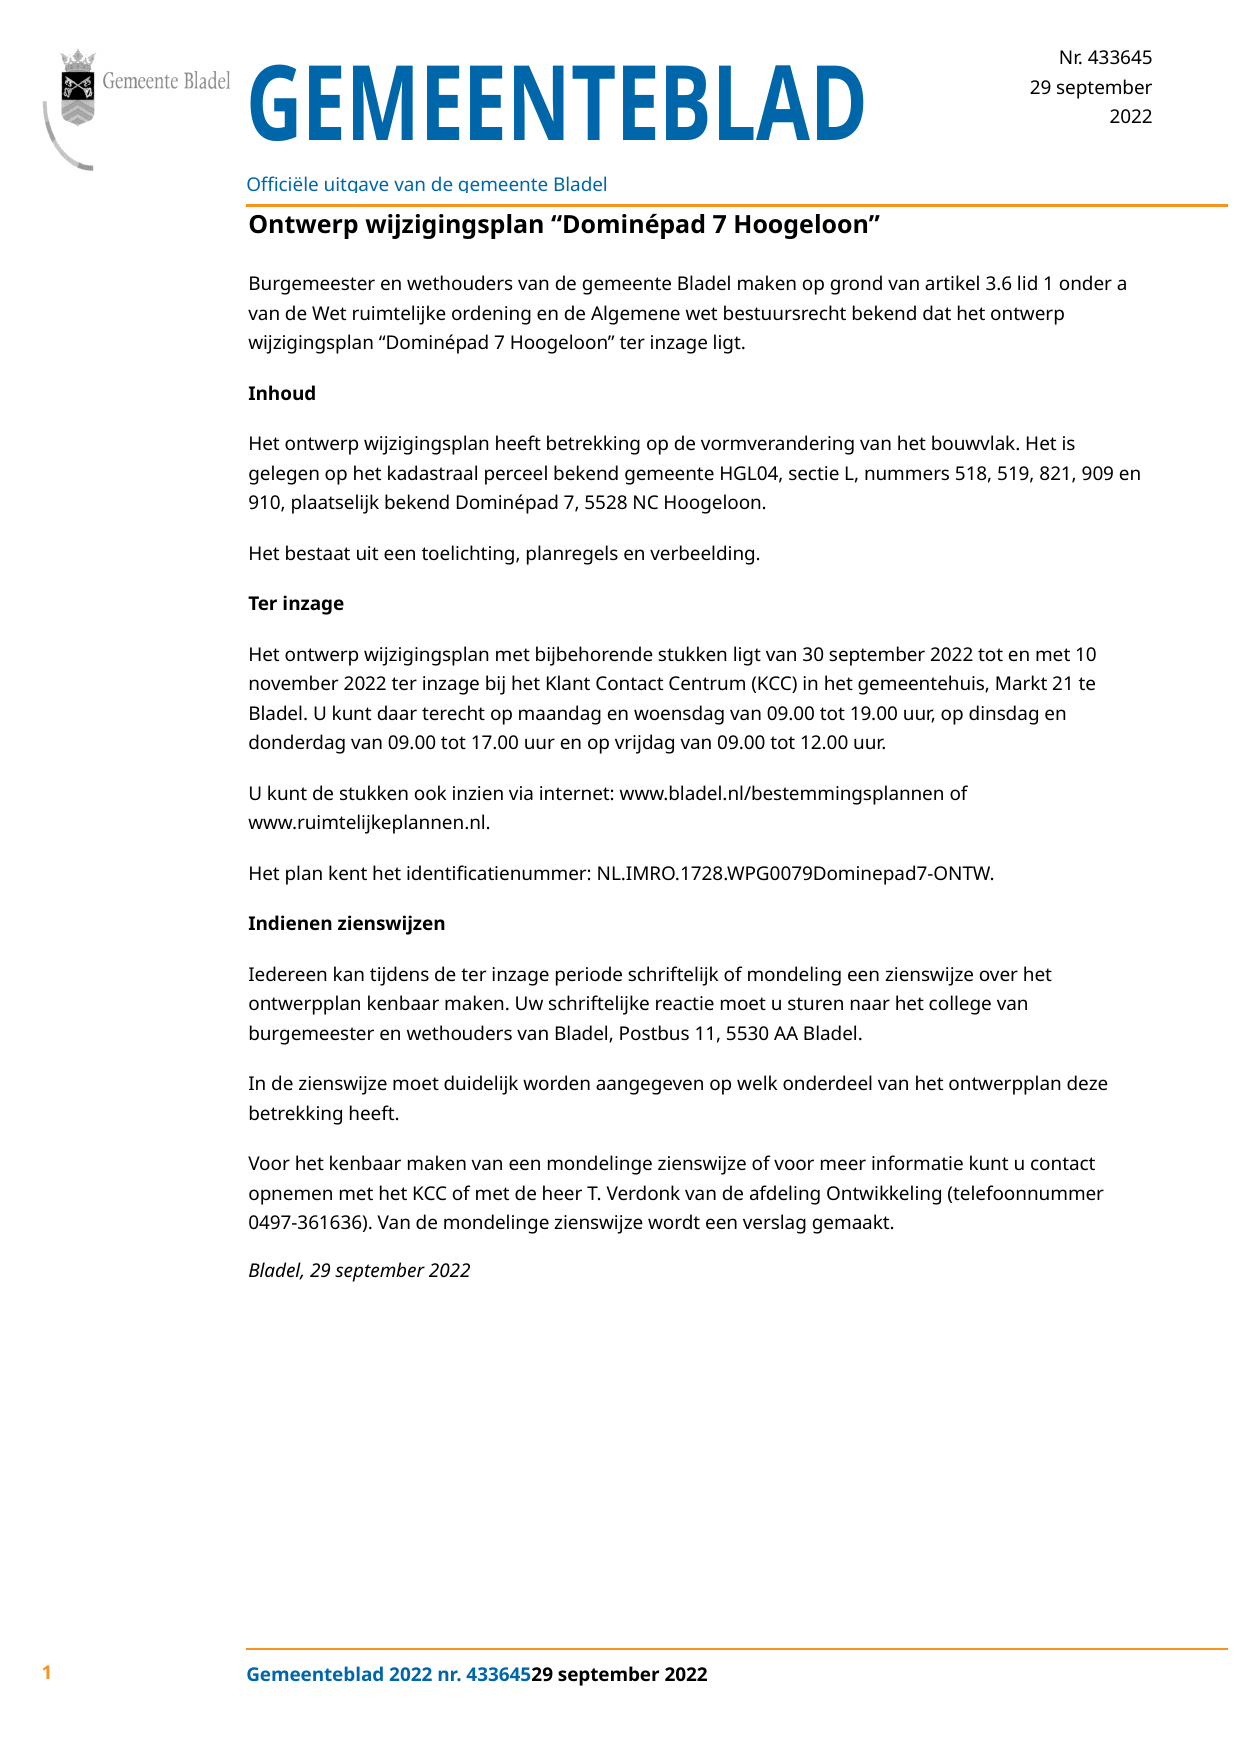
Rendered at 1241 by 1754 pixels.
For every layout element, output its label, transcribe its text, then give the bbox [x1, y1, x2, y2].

text Ontwerp wijzigingsplan “Dominépad 7 Hoogeloon” [248, 207, 1152, 241]
text Het plan kent het identificatienummer: NL.IMRO.1728.WPG0079Dominepad7-ONTW. [248, 860, 1152, 886]
text Het ontwerp wijzigingsplan met bijbehorende stukken ligt van 30 september 2022 tot en met 10 november 2022 ter inzage bij het Klant Contact Centrum (KCC) in het gemeentehuis, Markt 21 te Bladel. U kunt daar terecht op maandag en woensdag van 09.00 tot 19.00 uur, op dinsdag en donderdag van 09.00 tot 17.00 uur en op vrijdag van 09.00 tot 12.00 uur. [248, 641, 1152, 755]
text Ter inzage [248, 590, 1152, 616]
picture [41, 47, 231, 172]
text Voor het kenbaar maken van een mondelinge zienswijze of voor meer informatie kunt u contact opnemen met het KCC of met de heer T. Verdonk van de afdeling Ontwikkeling (telefoonnummer 0497-361636). Van de mondelinge zienswijze wordt een verslag gemaakt. [248, 1150, 1152, 1235]
text Inhoud [248, 380, 1152, 406]
text In de zienswijze moet duidelijk worden aangegeven op welk onderdeel van het ontwerpplan deze betrekking heeft. [248, 1070, 1152, 1126]
text Het bestaat uit een toelichting, planregels en verbeelding. [248, 540, 1152, 566]
text Indienen zienswijzen [248, 910, 1152, 936]
text Iedereen kan tijdens de ter inzage periode schriftelijk of mondeling een zienswijze over het ontwerpplan kenbaar maken. Uw schriftelijke reactie moet u sturen naar het college van burgemeester en wethouders van Bladel, Postbus 11, 5530 AA Bladel. [248, 961, 1152, 1046]
text U kunt de stukken ook inzien via internet: www.bladel.nl/bestemmingsplannen of www.ruimtelijkeplannen.nl. [248, 780, 1152, 835]
text Bladel, 29 september 2022 [248, 1257, 1152, 1283]
text Burgemeester en wethouders van de gemeente Bladel maken op grond van artikel 3.6 lid 1 onder a van de Wet ruimtelijke ordening en de Algemene wet bestuursrecht bekend dat het ontwerp wijzigingsplan “Dominépad 7 Hoogeloon” ter inzage ligt. [248, 270, 1152, 355]
text Het ontwerp wijzigingsplan heeft betrekking op de vormverandering van het bouwvlak. Het is gelegen op het kadastraal perceel bekend gemeente HGL04, sectie L, nummers 518, 519, 821, 909 en 910, plaatselijk bekend Dominépad 7, 5528 NC Hoogeloon. [248, 430, 1152, 515]
